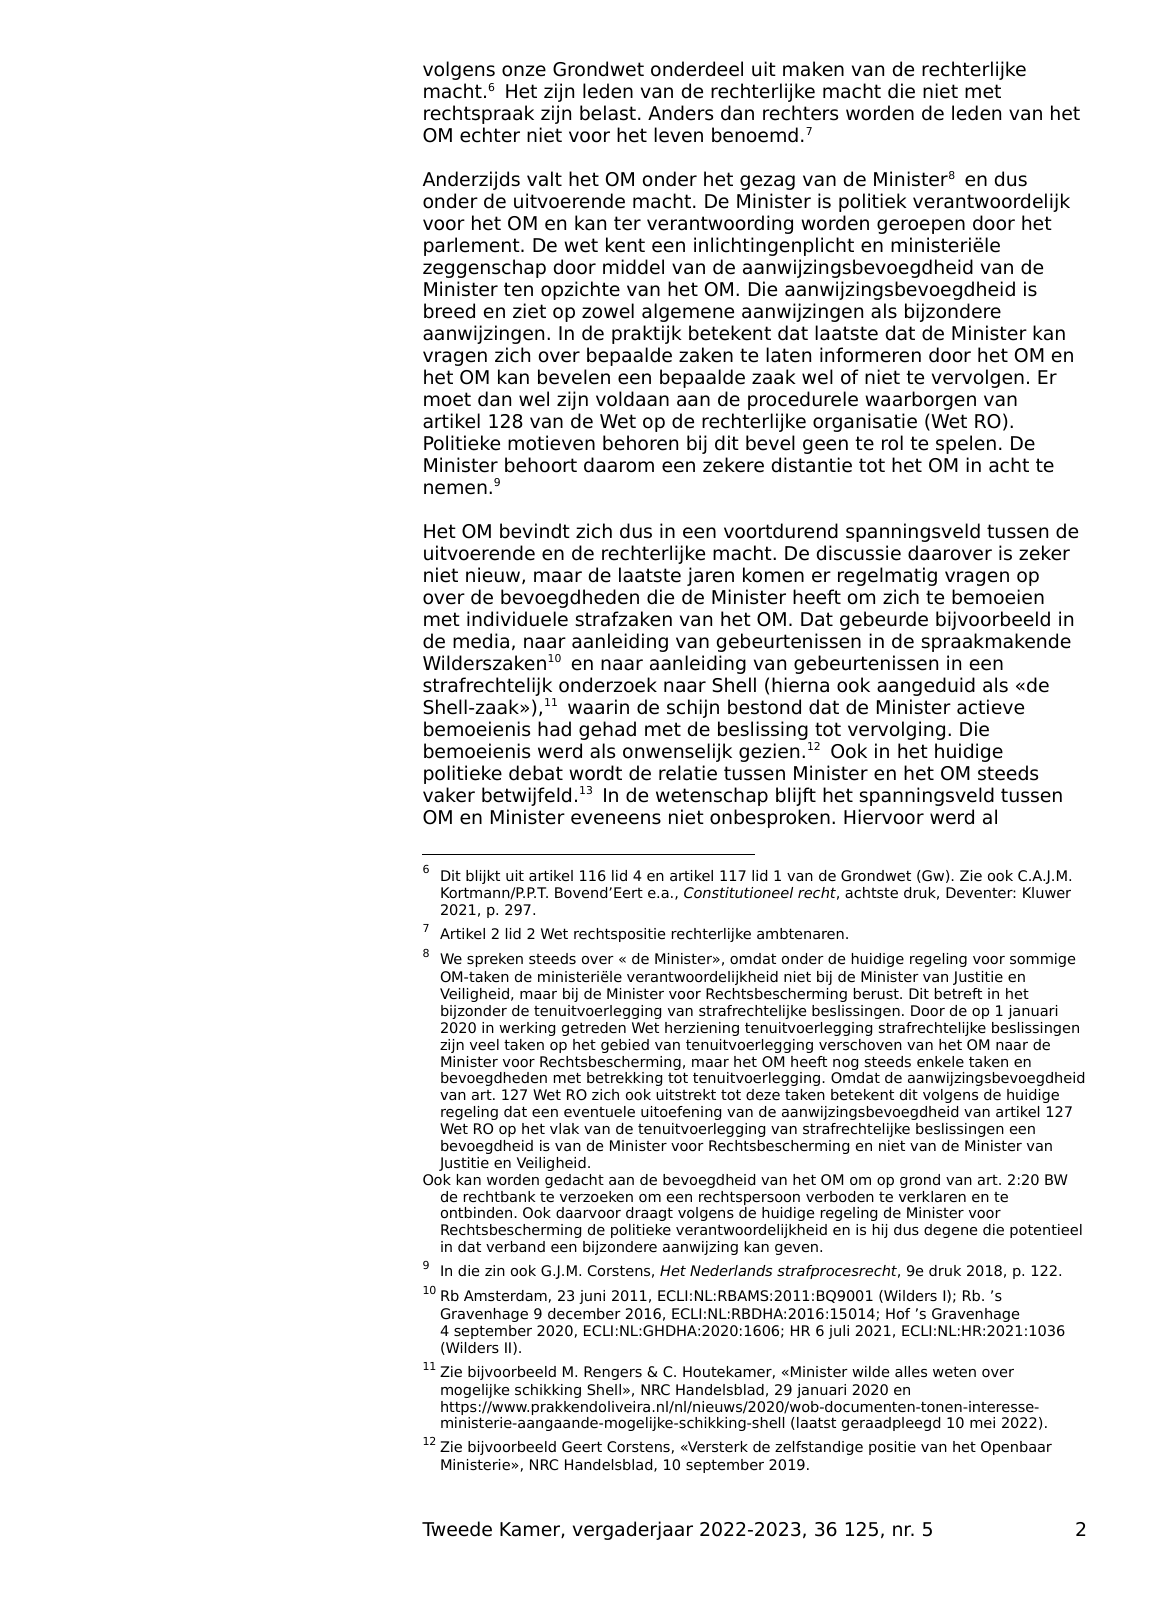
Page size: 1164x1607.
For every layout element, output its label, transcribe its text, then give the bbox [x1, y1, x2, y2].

text Anderzijds valt het OM onder het gezag van de Minister en dus onder de uitvoerende macht. De Minister is politiek verantwoordelijk voor het OM en kan ter verantwoording worden geroepen door het parlement. De wet kent een inlichtingenplicht en ministeriële zeggenschap door middel van de aanwijzingsbevoegdheid van de Minister ten opzichte van het OM. Die aanwijzingsbevoegdheid is breed en ziet op zowel algemene aanwijzingen als bijzondere aanwijzingen. In de praktijk betekent dat laatste dat de Minister kan vragen zich over bepaalde zaken te laten informeren door het OM en het OM kan bevelen een bepaalde zaak wel of niet te vervolgen. Er moet dan wel zijn voldaan aan de procedurele waarborgen van artikel 128 van de Wet op de rechterlijke organisatie (Wet RO). Politieke motieven behoren bij dit bevel geen te rol te spelen. De Minister behoort daarom een zekere distantie tot het OM in acht te nemen. [422, 169, 1087, 499]
text Dit blijkt uit artikel 116 lid 4 en artikel 117 lid 1 van de Grondwet (Gw). Zie ook C.A.J.M. Kortmann/P.P.T. Bovend’Eert e.a., Constitutioneel recht, achtste druk, Deventer: Kluwer 2021, p. 297. [422, 863, 1087, 919]
text Ook kan worden gedacht aan de bevoegdheid van het OM om op grond van art. 2:20 BW de rechtbank te verzoeken om een rechtspersoon verboden te verklaren en te ontbinden. Ook daarvoor draagt volgens de huidige regeling de Minister voor Rechtsbescherming de politieke verantwoordelijkheid en is hij dus degene die potentieel in dat verband een bijzondere aanwijzing kan geven. [422, 1172, 1087, 1256]
text Artikel 2 lid 2 Wet rechtspositie rechterlijke ambtenaren. [422, 922, 1087, 944]
text Zie bijvoorbeeld M. Rengers & C. Houtekamer, «Minister wilde alles weten over mogelijke schikking Shell», NRC Handelsblad, 29 januari 2020 en https://www.prakkendoliveira.nl/nl/nieuws/2020/wob-documenten-tonen-interesse-ministerie-aangaande-mogelijke-schikking-shell (laatst geraadpleegd 10 mei 2022). [422, 1360, 1087, 1432]
text Rb Amsterdam, 23 juni 2011, ECLI:NL:RBAMS:2011:BQ9001 (Wilders I); Rb. ’s Gravenhage 9 december 2016, ECLI:NL:RBDHA:2016:15014; Hof ’s Gravenhage 4 september 2020, ECLI:NL:GHDHA:2020:1606; HR 6 juli 2021, ECLI:NL:HR:2021:1036 (Wilders II). [422, 1284, 1087, 1357]
text volgens onze Grondwet onderdeel uit maken van de rechterlijke macht. Het zijn leden van de rechterlijke macht die niet met rechtspraak zijn belast. Anders dan rechters worden de leden van het OM echter niet voor het leven benoemd. [422, 59, 1087, 147]
text In die zin ook G.J.M. Corstens, Het Nederlands strafprocesrecht, 9e druk 2018, p. 122. [422, 1259, 1087, 1281]
text We spreken steeds over « de Minister», omdat onder de huidige regeling voor sommige OM-taken de ministeriële verantwoordelijkheid niet bij de Minister van Justitie en Veiligheid, maar bij de Minister voor Rechtsbescherming berust. Dit betreft in het bijzonder de tenuitvoerlegging van strafrechtelijke beslissingen. Door de op 1 januari 2020 in werking getreden Wet herziening tenuitvoerlegging strafrechtelijke beslissingen zijn veel taken op het gebied van tenuitvoerlegging verschoven van het OM naar de Minister voor Rechtsbescherming, maar het OM heeft nog steeds enkele taken en bevoegdheden met betrekking tot tenuitvoerlegging. Omdat de aanwijzingsbevoegdheid van art. 127 Wet RO zich ook uitstrekt tot deze taken betekent dit volgens de huidige regeling dat een eventuele uitoefening van de aanwijzingsbevoegdheid van artikel 127 Wet RO op het vlak van de tenuitvoerlegging van strafrechtelijke beslissingen een bevoegdheid is van de Minister voor Rechtsbescherming en niet van de Minister van Justitie en Veiligheid. [422, 947, 1087, 1172]
text Het OM bevindt zich dus in een voortdurend spanningsveld tussen de uitvoerende en de rechterlijke macht. De discussie daarover is zeker niet nieuw, maar de laatste jaren komen er regelmatig vragen op over de bevoegdheden die de Minister heeft om zich te bemoeien met individuele strafzaken van het OM. Dat gebeurde bijvoorbeeld in de media, naar aanleiding van gebeurtenissen in de spraakmakende Wilderszaken en naar aanleiding van gebeurtenissen in een strafrechtelijk onderzoek naar Shell (hierna ook aangeduid als «de Shell-zaak»), waarin de schijn bestond dat de Minister actieve bemoeienis had gehad met de beslissing tot vervolging. Die bemoeienis werd als onwenselijk gezien. Ook in het huidige politieke debat wordt de relatie tussen Minister en het OM steeds vaker betwijfeld. In de wetenschap blijft het spanningsveld tussen OM en Minister eveneens niet onbesproken. Hiervoor werd al [422, 521, 1087, 829]
text Zie bijvoorbeeld Geert Corstens, «Versterk de zelfstandige positie van het Openbaar Ministerie», NRC Handelsblad, 10 september 2019. [422, 1435, 1087, 1474]
